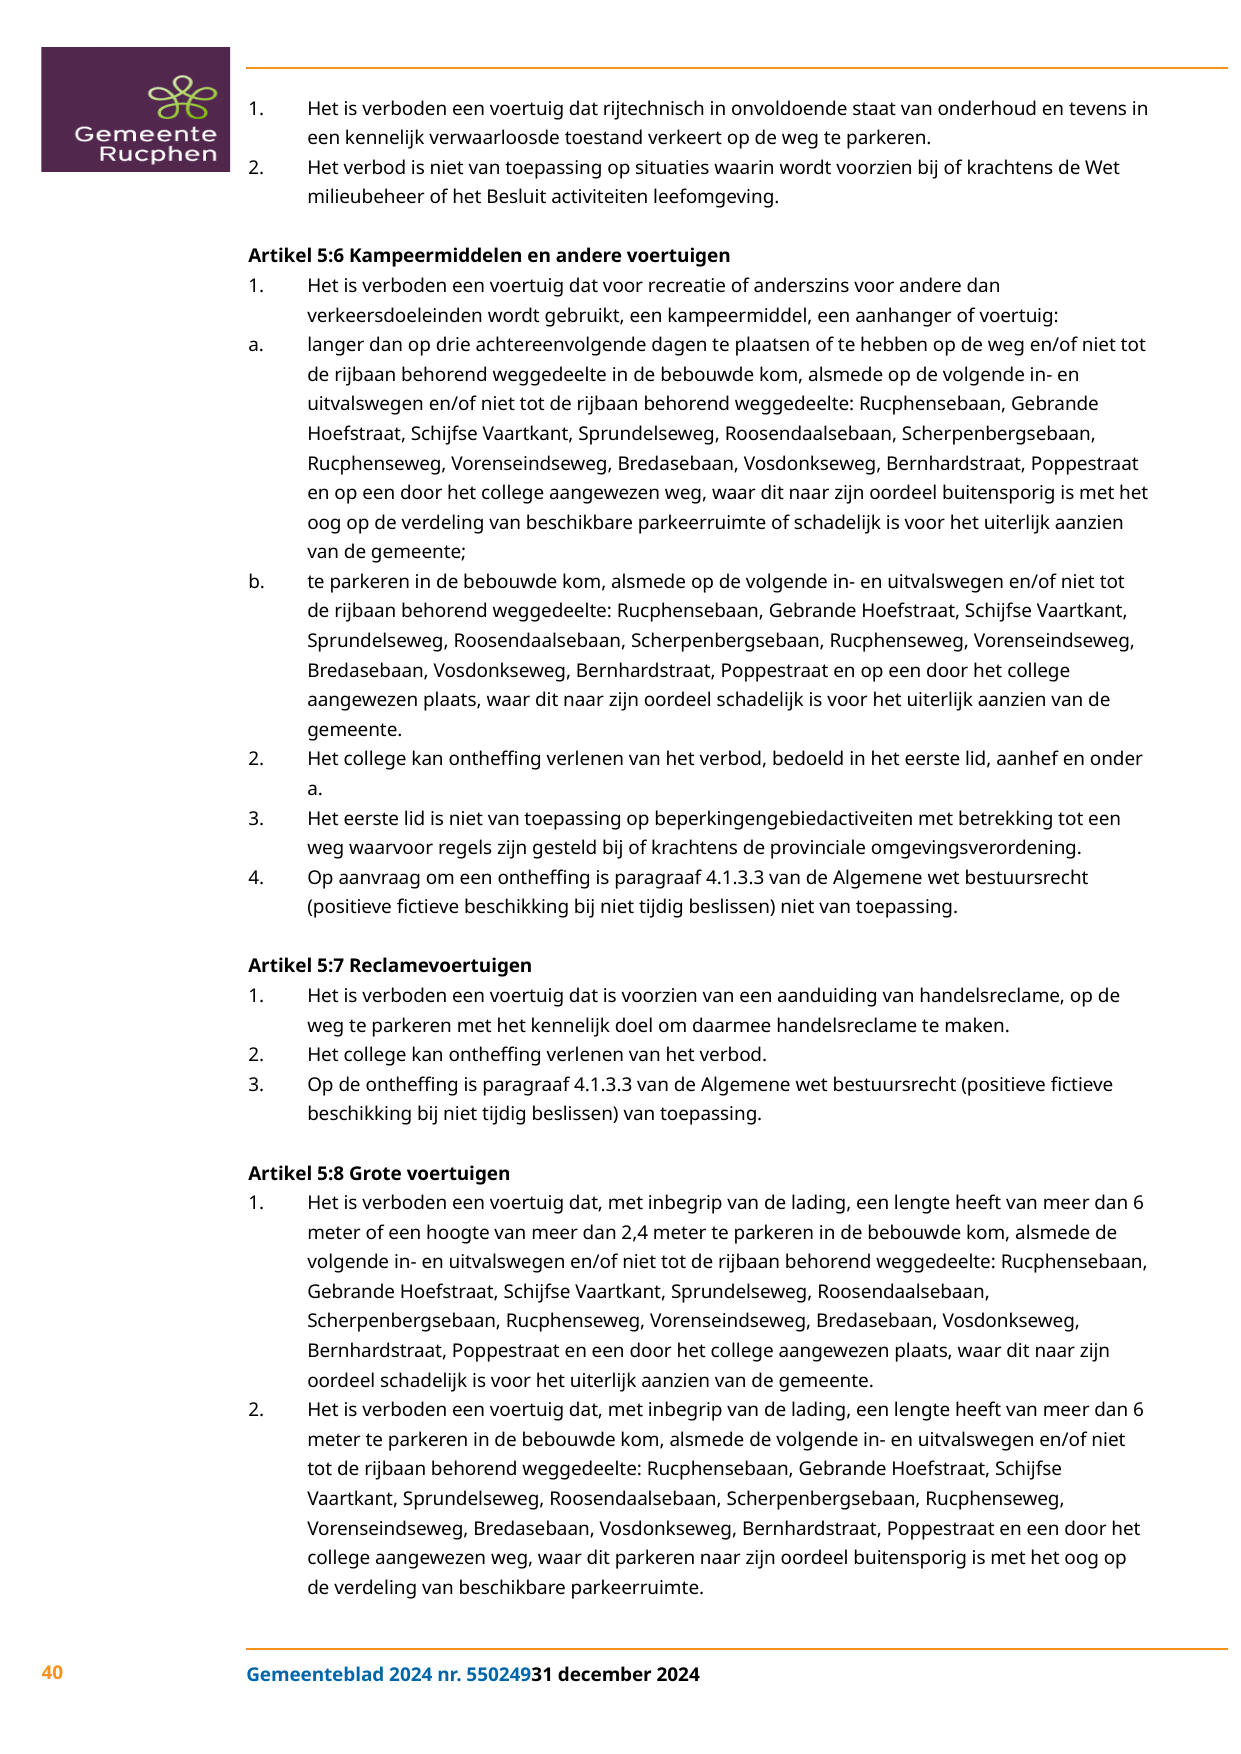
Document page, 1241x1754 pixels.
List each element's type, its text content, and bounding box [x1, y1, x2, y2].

list langer dan op drie achtereenvolgende dagen te plaatsen of te hebben op de weg en/of niet tot de rijbaan behorend weggedeelte in de bebouwde kom, alsmede op de volgende in- en uitvalswegen en/of niet tot de rijbaan behorend weggedeelte: Rucphensebaan, Gebrande Hoefstraat, Schijfse Vaartkant, Sprundelseweg, Roosendaalsebaan, Scherpenbergsebaan, Rucphenseweg, Vorenseindseweg, Bredasebaan, Vosdonkseweg, Bernhardstraat, Poppestraat en op een door het college aangewezen weg, waar dit naar zijn oordeel buitensporig is met het oog op de verdeling van beschikbare parkeerruimte of schadelijk is voor het uiterlijk aanzien van de gemeente; [248, 331, 1152, 564]
list Het is verboden een voertuig dat, met inbegrip van de lading, een lengte heeft van meer dan 6 meter te parkeren in de bebouwde kom, alsmede de volgende in- en uitvalswegen en/of niet tot de rijbaan behorend weggedeelte: Rucphensebaan, Gebrande Hoefstraat, Schijfse Vaartkant, Sprundelseweg, Roosendaalsebaan, Scherpenbergsebaan, Rucphenseweg, Vorenseindseweg, Bredasebaan, Vosdonkseweg, Bernhardstraat, Poppestraat en een door het college aangewezen weg, waar dit parkeren naar zijn oordeel buitensporig is met het oog op de verdeling van beschikbare parkeerruimte. [248, 1396, 1152, 1600]
list Het is verboden een voertuig dat is voorzien van een aanduiding van handelsreclame, op de weg te parkeren met het kennelijk doel om daarmee handelsreclame te maken. [248, 982, 1152, 1038]
text Artikel 5:6 Kampeermiddelen en andere voertuigen [248, 243, 1152, 268]
list Op aanvraag om een ontheffing is paragraaf 4.1.3.3 van de Algemene wet bestuursrecht (positieve fictieve beschikking bij niet tijdig beslissen) niet van toepassing. [248, 864, 1152, 919]
list Het is verboden een voertuig dat rijtechnisch in onvoldoende staat van onderhoud en tevens in een kennelijk verwaarloosde toestand verkeert op de weg te parkeren. [248, 95, 1152, 150]
list Het college kan ontheffing verlenen van het verbod, bedoeld in het eerste lid, aanhef en onder a. [248, 746, 1152, 801]
text Artikel 5:8 Grote voertuigen [248, 1160, 1152, 1186]
text Artikel 5:7 Reclamevoertuigen [248, 953, 1152, 978]
list Het is verboden een voertuig dat, met inbegrip van de lading, een lengte heeft van meer dan 6 meter of een hoogte van meer dan 2,4 meter te parkeren in de bebouwde kom, alsmede de volgende in- en uitvalswegen en/of niet tot de rijbaan behorend weggedeelte: Rucphensebaan, Gebrande Hoefstraat, Schijfse Vaartkant, Sprundelseweg, Roosendaalsebaan, Scherpenbergsebaan, Rucphenseweg, Vorenseindseweg, Bredasebaan, Vosdonkseweg, Bernhardstraat, Poppestraat en een door het college aangewezen plaats, waar dit naar zijn oordeel schadelijk is voor het uiterlijk aanzien van de gemeente. [248, 1189, 1152, 1393]
list te parkeren in de bebouwde kom, alsmede op de volgende in- en uitvalswegen en/of niet tot de rijbaan behorend weggedeelte: Rucphensebaan, Gebrande Hoefstraat, Schijfse Vaartkant, Sprundelseweg, Roosendaalsebaan, Scherpenbergsebaan, Rucphenseweg, Vorenseindseweg, Bredasebaan, Vosdonkseweg, Bernhardstraat, Poppestraat en op een door het college aangewezen plaats, waar dit naar zijn oordeel schadelijk is voor het uiterlijk aanzien van de gemeente. [248, 568, 1152, 742]
list Het college kan ontheffing verlenen van het verbod. [248, 1041, 1152, 1067]
list Op de ontheffing is paragraaf 4.1.3.3 van de Algemene wet bestuursrecht (positieve fictieve beschikking bij niet tijdig beslissen) van toepassing. [248, 1071, 1152, 1126]
picture [41, 47, 231, 172]
list Het eerste lid is niet van toepassing op beperkingengebiedactiveiten met betrekking tot een weg waarvoor regels zijn gesteld bij of krachtens de provinciale omgevingsverordening. [248, 805, 1152, 860]
list Het is verboden een voertuig dat voor recreatie of anderszins voor andere dan verkeersdoeleinden wordt gebruikt, een kampeermiddel, een aanhanger of voertuig: [248, 272, 1152, 328]
list Het verbod is niet van toepassing op situaties waarin wordt voorzien bij of krachtens de Wet milieubeheer of het Besluit activiteiten leefomgeving. [248, 154, 1152, 209]
